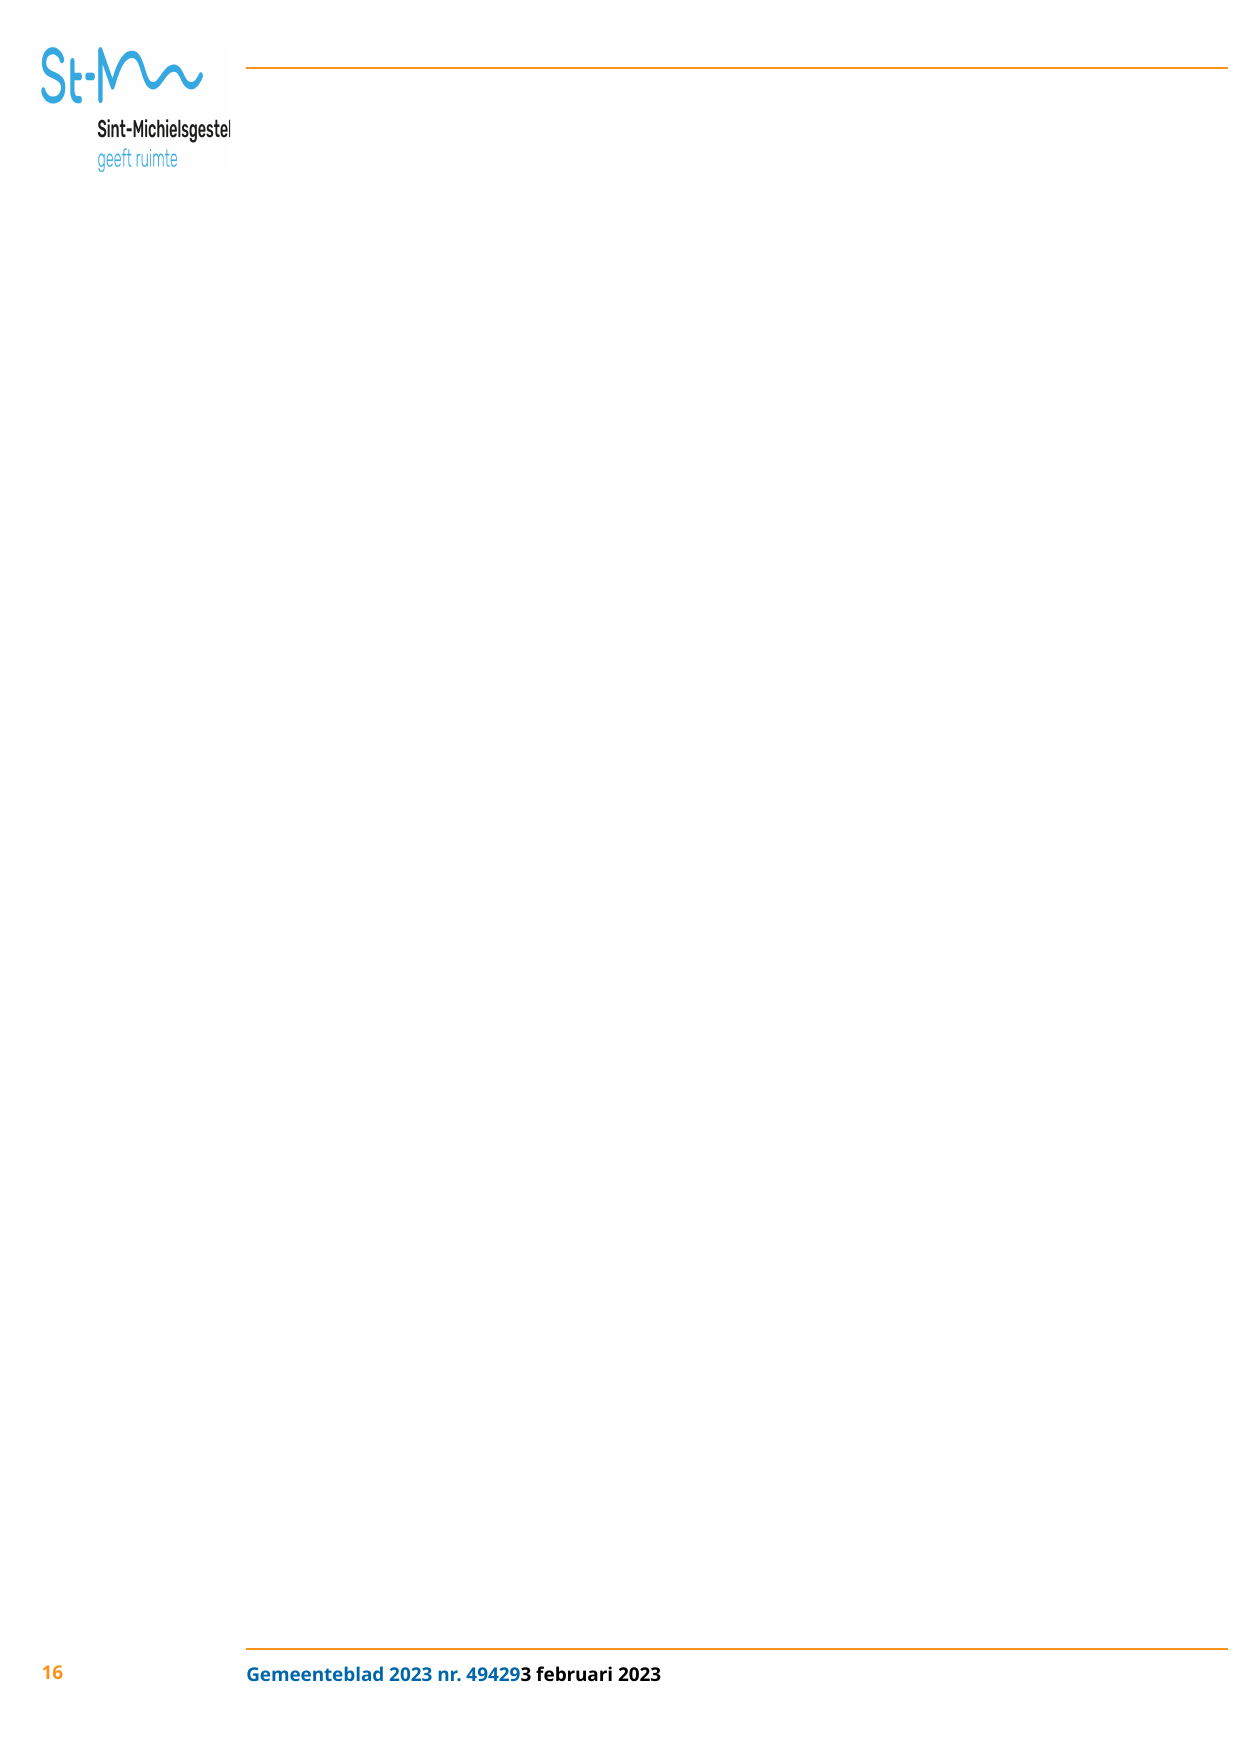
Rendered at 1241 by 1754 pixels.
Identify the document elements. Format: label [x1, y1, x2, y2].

picture [41, 47, 231, 172]
